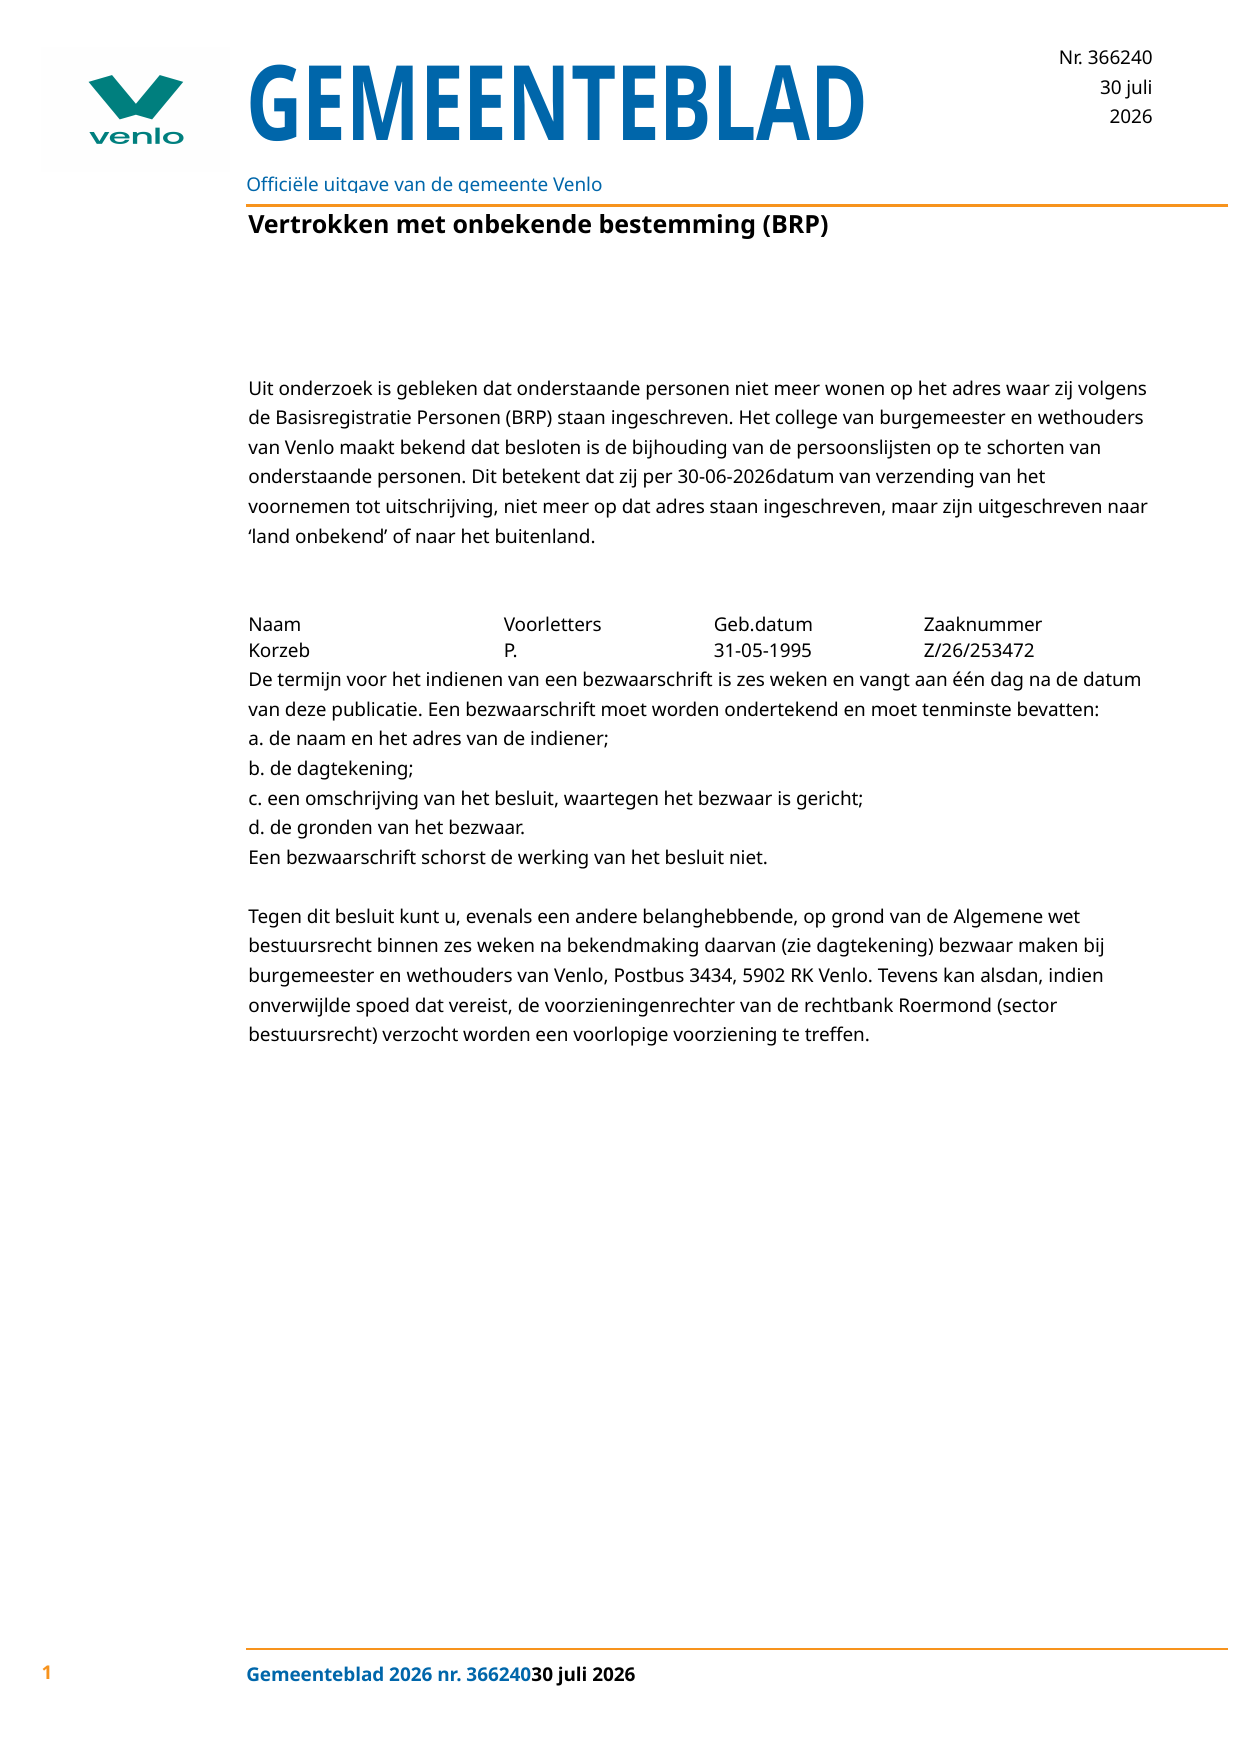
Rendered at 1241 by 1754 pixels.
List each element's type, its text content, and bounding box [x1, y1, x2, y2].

text c. een omschrijving van het besluit, waartegen het bezwaar is gericht; [248, 785, 1152, 810]
table_cell Korzeb [248, 638, 503, 663]
table_cell 31-05-1995 [714, 638, 923, 663]
text d. de gronden van het bezwaar. [248, 814, 1152, 840]
text a. de naam en het adres van de indiener; [248, 726, 1152, 751]
text Uit onderzoek is gebleken dat onderstaande personen niet meer wonen op het adres waar zij volgens de Basisregistratie Personen (BRP) staan ingeschreven. Het college van burgemeester en wethouders van Venlo maakt bekend dat besloten is de bijhouding van de persoonslijsten op te schorten van onderstaande personen. Dit betekent dat zij per 30-06-2026datum van verzending van het voornemen tot uitschrijving, niet meer op dat adres staan ingeschreven, maar zijn uitgeschreven naar ‘land onbekend’ of naar het buitenland. [248, 375, 1152, 548]
text b. de dagtekening; [248, 755, 1152, 781]
table_cell Z/26/253472 [924, 638, 1152, 663]
table_cell P. [504, 638, 713, 663]
text Een bezwaarschrift schorst de werking van het besluit niet. [248, 844, 1152, 869]
text Tegen dit besluit kunt u, evenals een andere belanghebbende, op grond van de Algemene wet bestuursrecht binnen zes weken na bekendmaking daarvan (zie dagtekening) bezwaar maken bij burgemeester en wethouders van Venlo, Postbus 3434, 5902 RK Venlo. Tevens kan alsdan, indien onverwijlde spoed dat vereist, de voorzieningenrechter van de rechtbank Roermond (sector bestuursrecht) verzocht worden een voorlopige voorziening te treffen. [248, 903, 1152, 1047]
table_header Naam [248, 612, 503, 637]
table_header Voorletters [504, 612, 713, 637]
table_header Geb.datum [714, 612, 923, 637]
text Vertrokken met onbekende bestemming (BRP) [248, 207, 1152, 241]
table_header Zaaknummer [924, 612, 1152, 637]
text De termijn voor het indienen van een bezwaarschrift is zes weken en vangt aan één dag na de datum van deze publicatie. Een bezwaarschrift moet worden ondertekend en moet tenminste bevatten: [248, 666, 1152, 722]
picture [41, 47, 231, 172]
